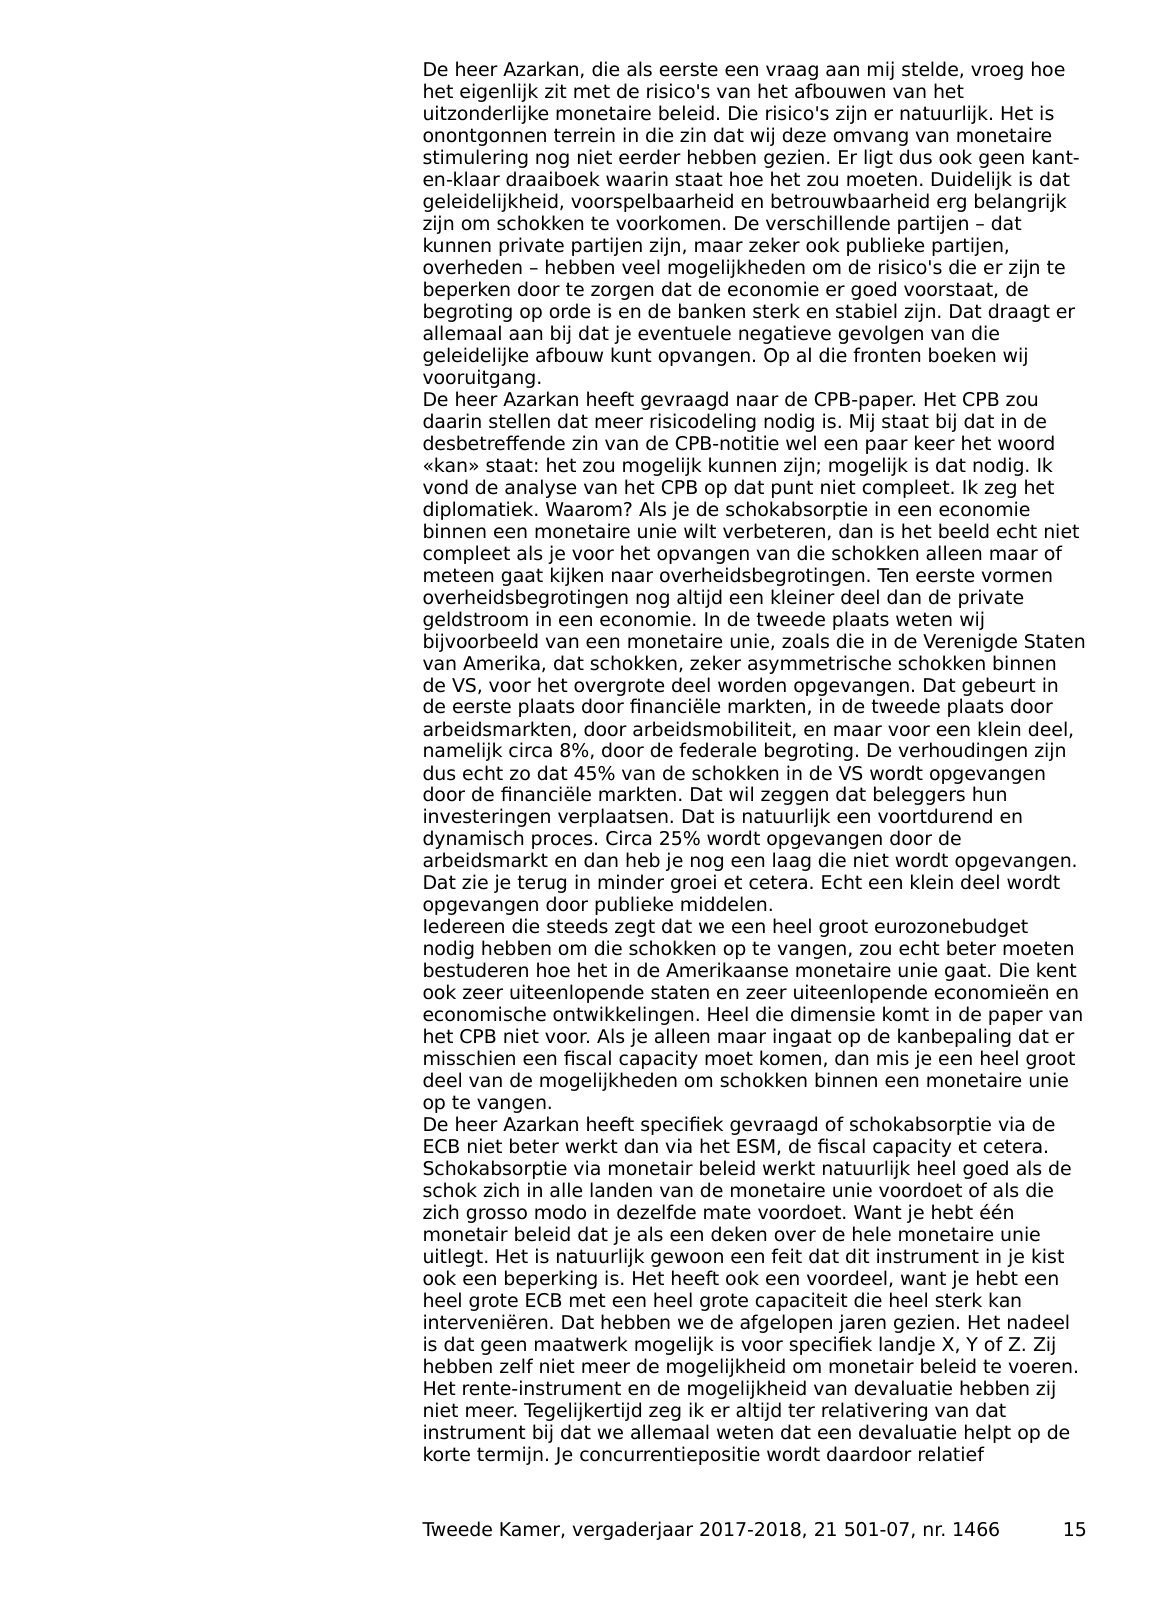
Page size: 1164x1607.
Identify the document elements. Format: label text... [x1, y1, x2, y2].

text Iedereen die steeds zegt dat we een heel groot eurozonebudget nodig hebben om die schokken op te vangen, zou echt beter moeten bestuderen hoe het in de Amerikaanse monetaire unie gaat. Die kent ook zeer uiteenlopende staten en zeer uiteenlopende economieën en economische ontwikkelingen. Heel die dimensie komt in de paper van het CPB niet voor. Als je alleen maar ingaat op de kanbepaling dat er misschien een fiscal capacity moet komen, dan mis je een heel groot deel van de mogelijkheden om schokken binnen een monetaire unie op te vangen. [422, 916, 1087, 1114]
text De heer Azarkan heeft gevraagd naar de CPB-paper. Het CPB zou daarin stellen dat meer risicodeling nodig is. Mij staat bij dat in de desbetreffende zin van de CPB-notitie wel een paar keer het woord «kan» staat: het zou mogelijk kunnen zijn; mogelijk is dat nodig. Ik vond de analyse van het CPB op dat punt niet compleet. Ik zeg het diplomatiek. Waarom? Als je de schokabsorptie in een economie binnen een monetaire unie wilt verbeteren, dan is het beeld echt niet compleet als je voor het opvangen van die schokken alleen maar of meteen gaat kijken naar overheidsbegrotingen. Ten eerste vormen overheidsbegrotingen nog altijd een kleiner deel dan de private geldstroom in een economie. In de tweede plaats weten wij bijvoorbeeld van een monetaire unie, zoals die in de Verenigde Staten van Amerika, dat schokken, zeker asymmetrische schokken binnen de VS, voor het overgrote deel worden opgevangen. Dat gebeurt in de eerste plaats door financiële markten, in de tweede plaats door arbeidsmarkten, door arbeidsmobiliteit, en maar voor een klein deel, namelijk circa 8%, door de federale begroting. De verhoudingen zijn dus echt zo dat 45% van de schokken in de VS wordt opgevangen door de financiële markten. Dat wil zeggen dat beleggers hun investeringen verplaatsen. Dat is natuurlijk een voortdurend en dynamisch proces. Circa 25% wordt opgevangen door de arbeidsmarkt en dan heb je nog een laag die niet wordt opgevangen. Dat zie je terug in minder groei et cetera. Echt een klein deel wordt opgevangen door publieke middelen. [422, 389, 1087, 916]
text De heer Azarkan, die als eerste een vraag aan mij stelde, vroeg hoe het eigenlijk zit met de risico's van het afbouwen van het uitzonderlijke monetaire beleid. Die risico's zijn er natuurlijk. Het is onontgonnen terrein in die zin dat wij deze omvang van monetaire stimulering nog niet eerder hebben gezien. Er ligt dus ook geen kant-en-klaar draaiboek waarin staat hoe het zou moeten. Duidelijk is dat geleidelijkheid, voorspelbaarheid en betrouwbaarheid erg belangrijk zijn om schokken te voorkomen. De verschillende partijen – dat kunnen private partijen zijn, maar zeker ook publieke partijen, overheden – hebben veel mogelijkheden om de risico's die er zijn te beperken door te zorgen dat de economie er goed voorstaat, de begroting op orde is en de banken sterk en stabiel zijn. Dat draagt er allemaal aan bij dat je eventuele negatieve gevolgen van die geleidelijke afbouw kunt opvangen. Op al die fronten boeken wij vooruitgang. [422, 59, 1087, 389]
text De heer Azarkan heeft specifiek gevraagd of schokabsorptie via de ECB niet beter werkt dan via het ESM, de fiscal capacity et cetera. Schokabsorptie via monetair beleid werkt natuurlijk heel goed als de schok zich in alle landen van de monetaire unie voordoet of als die zich grosso modo in dezelfde mate voordoet. Want je hebt één monetair beleid dat je als een deken over de hele monetaire unie uitlegt. Het is natuurlijk gewoon een feit dat dit instrument in je kist ook een beperking is. Het heeft ook een voordeel, want je hebt een heel grote ECB met een heel grote capaciteit die heel sterk kan interveniëren. Dat hebben we de afgelopen jaren gezien. Het nadeel is dat geen maatwerk mogelijk is voor specifiek landje X, Y of Z. Zij hebben zelf niet meer de mogelijkheid om monetair beleid te voeren. Het rente-instrument en de mogelijkheid van devaluatie hebben zij niet meer. Tegelijkertijd zeg ik er altijd ter relativering van dat instrument bij dat we allemaal weten dat een devaluatie helpt op de korte termijn. Je concurrentiepositie wordt daardoor relatief [422, 1114, 1087, 1466]
